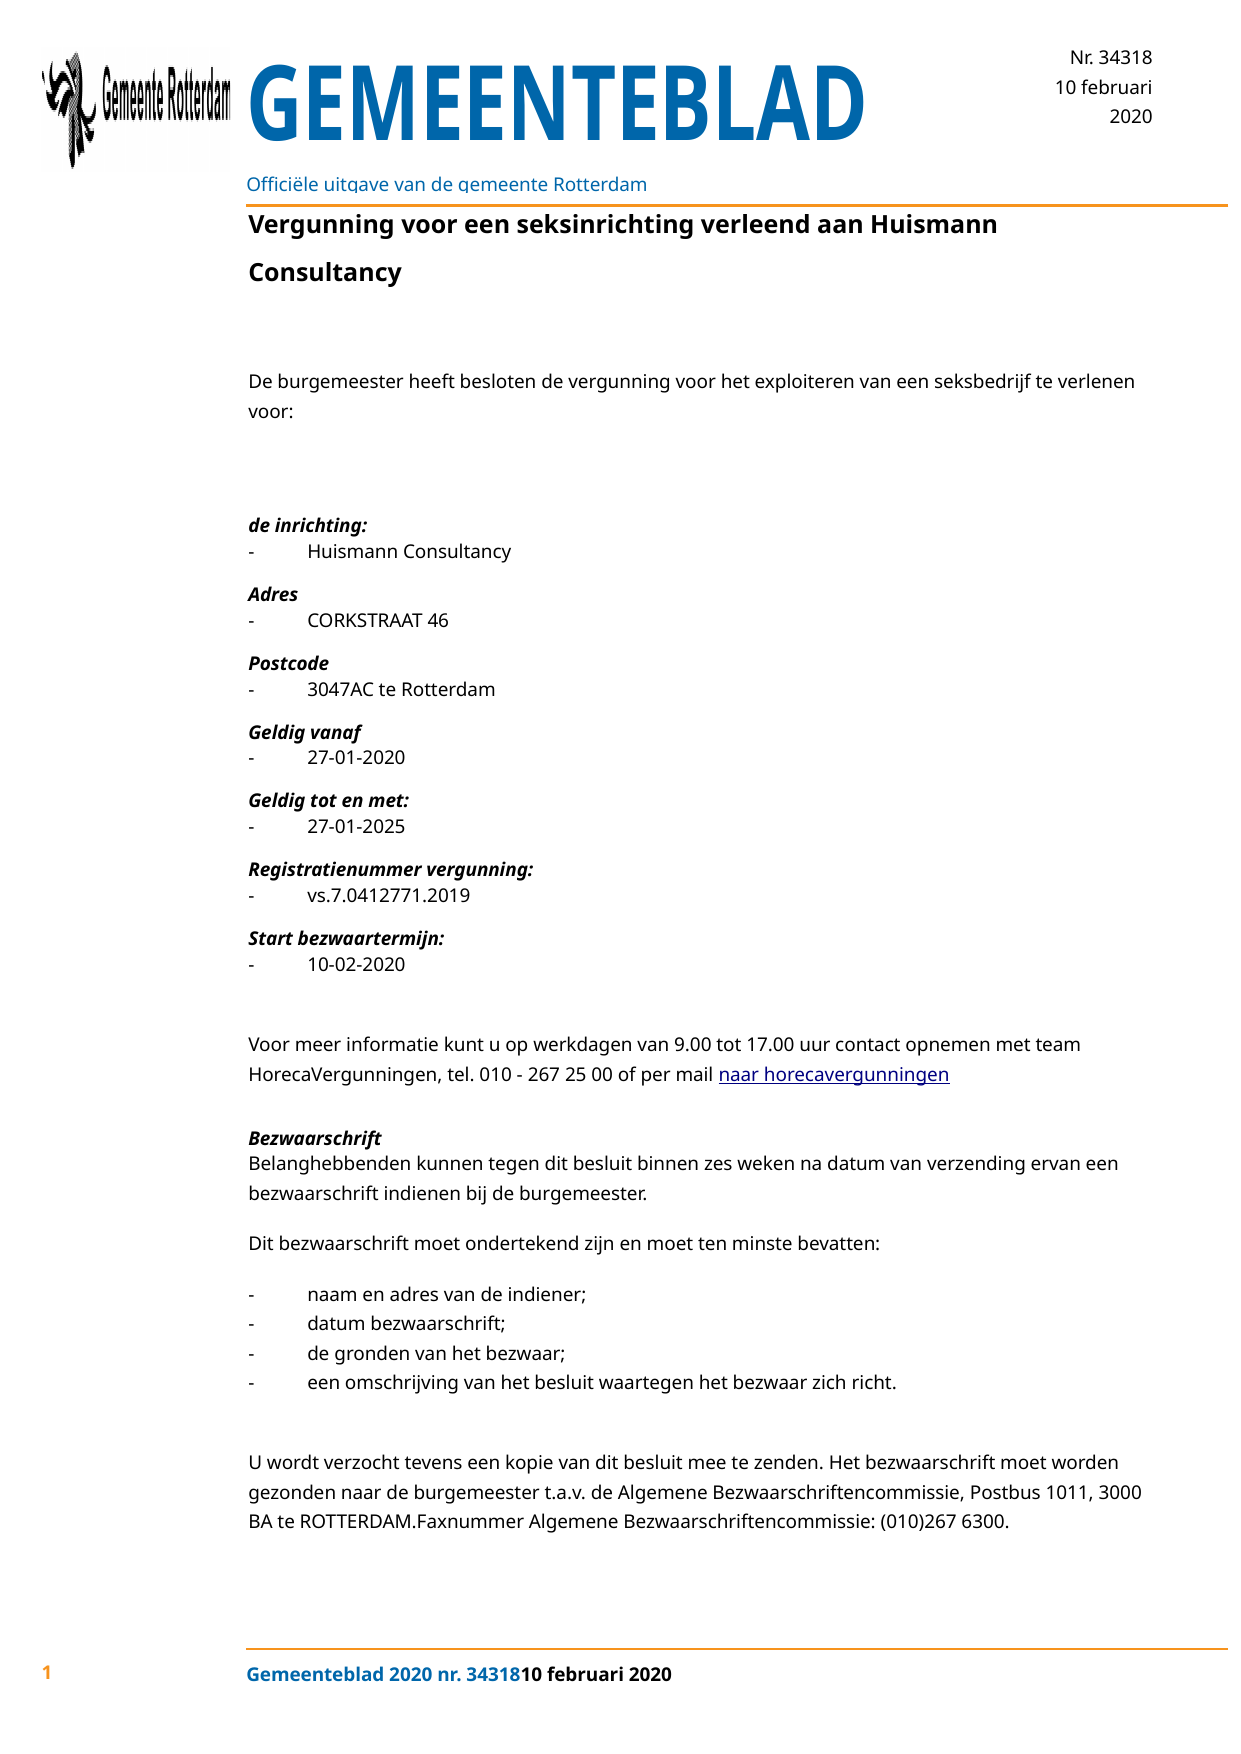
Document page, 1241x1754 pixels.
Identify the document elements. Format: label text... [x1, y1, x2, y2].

text Adres [248, 581, 1152, 607]
text Geldig tot en met: [248, 788, 1152, 813]
list vs.7.0412771.2019 [248, 882, 1152, 908]
list CORKSTRAAT 46 [248, 607, 1152, 633]
list datum bezwaarschrift; [248, 1310, 1152, 1336]
text Start bezwaartermijn: [248, 925, 1152, 951]
text Dit bezwaarschrift moet ondertekend zijn en moet ten minste bevatten: [248, 1230, 1152, 1256]
text Registratienummer vergunning: [248, 857, 1152, 882]
text Vergunning voor een seksinrichting verleend aan Huismann Consultancy [248, 207, 1152, 288]
text Postcode [248, 650, 1152, 676]
list 10-02-2020 [248, 951, 1152, 977]
list naam en adres van de indiener; [248, 1281, 1152, 1307]
text Geldig vanaf [248, 719, 1152, 744]
list Huismann Consultancy [248, 538, 1152, 564]
text Bezwaarschrift [248, 1125, 1152, 1150]
list de gronden van het bezwaar; [248, 1340, 1152, 1366]
text Voor meer informatie kunt u op werkdagen van 9.00 tot 17.00 uur contact opnemen met team HorecaVergunningen, tel. 010 - 267 25 00 of per mail naar horecavergunningen [248, 1031, 1152, 1086]
text Belanghebbenden kunnen tegen dit besluit binnen zes weken na datum van verzending ervan een bezwaarschrift indienen bij de burgemeester. [248, 1150, 1152, 1206]
text De burgemeester heeft besloten de vergunning voor het exploiteren van een seksbedrijf te verlenen voor: [248, 368, 1152, 424]
list 3047AC te Rotterdam [248, 676, 1152, 701]
list een omschrijving van het besluit waartegen het bezwaar zich richt. [248, 1369, 1152, 1395]
text U wordt verzocht tevens een kopie van dit besluit mee te zenden. Het bezwaarschrift moet worden gezonden naar de burgemeester t.a.v. de Algemene Bezwaarschriftencommissie, Postbus 1011, 3000 BA te ROTTERDAM.Faxnummer Algemene Bezwaarschriftencommissie: (010)267 6300. [248, 1449, 1152, 1534]
list 27-01-2025 [248, 813, 1152, 839]
picture [41, 47, 231, 172]
text de inrichting: [248, 512, 1152, 538]
list 27-01-2020 [248, 744, 1152, 770]
